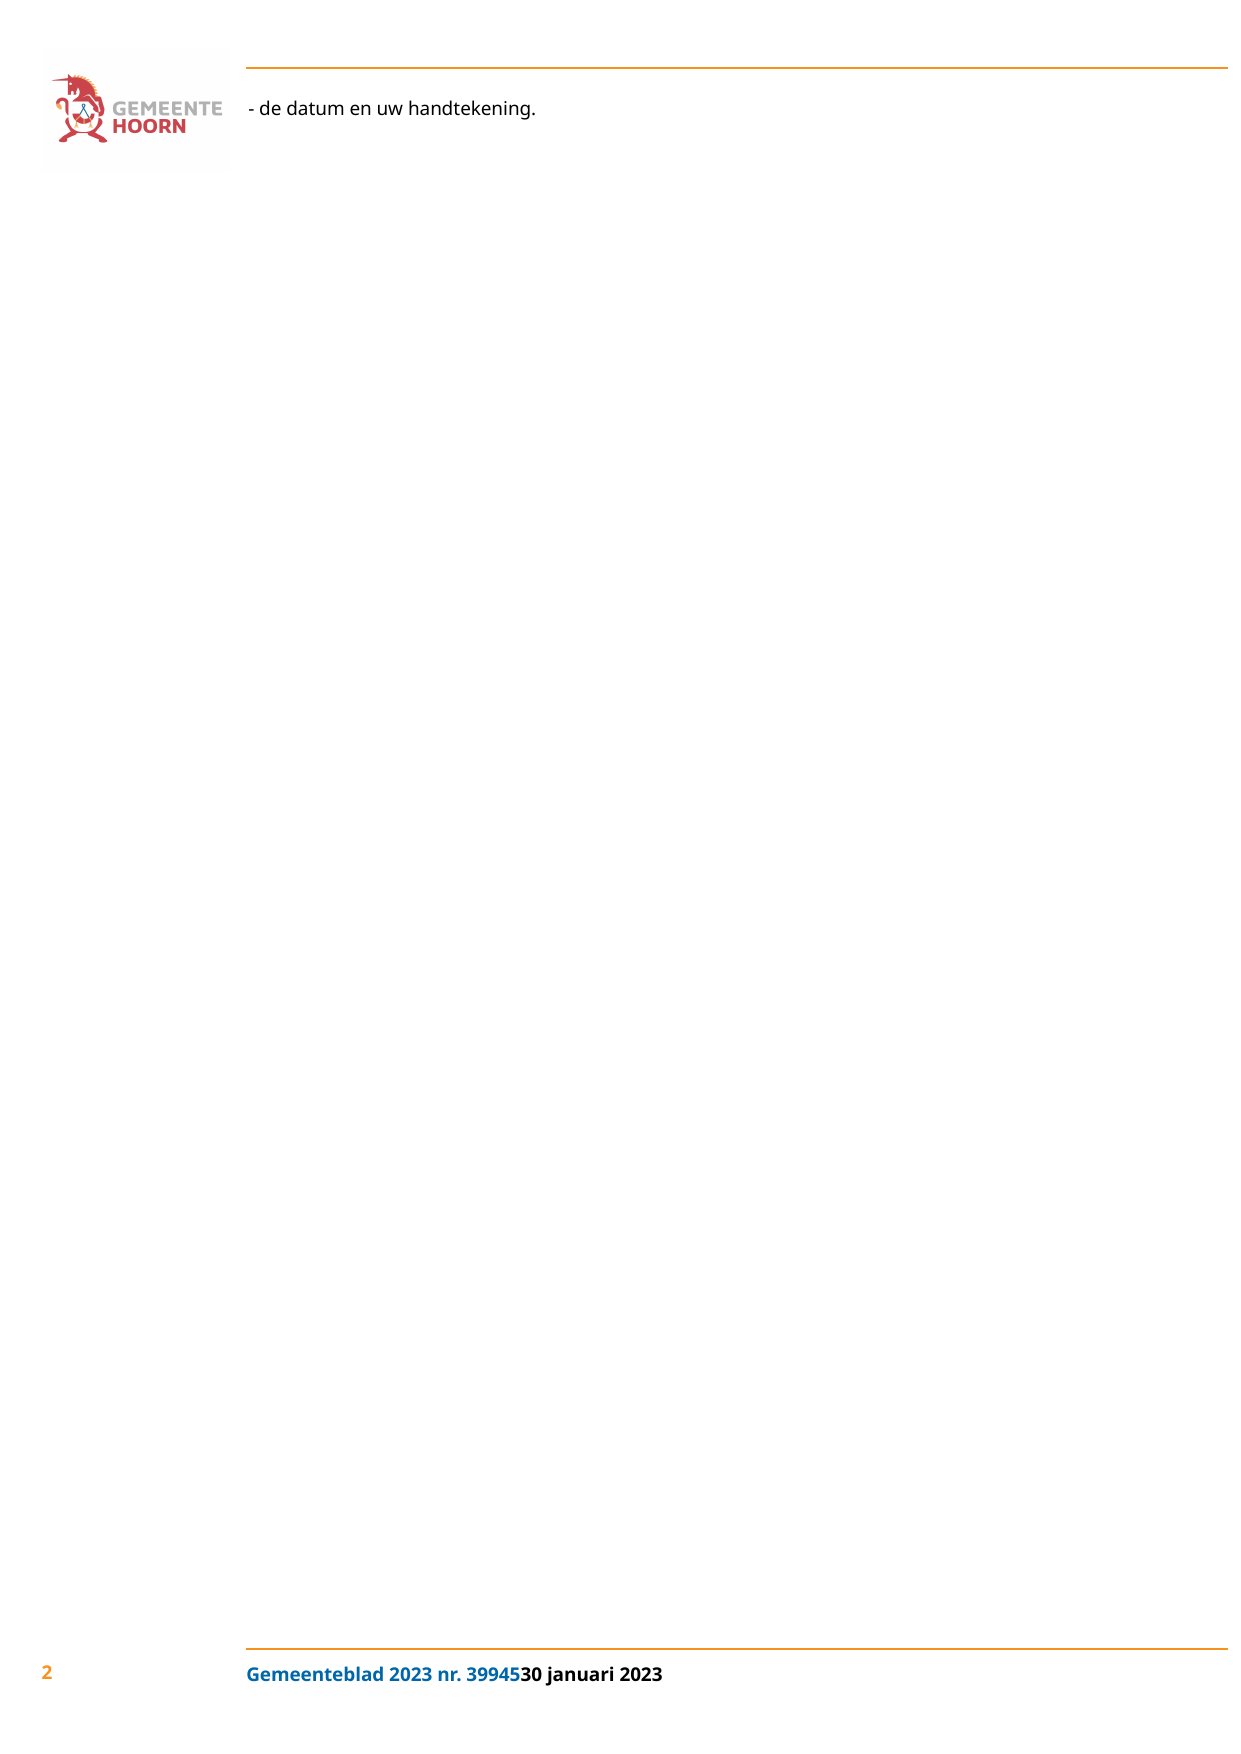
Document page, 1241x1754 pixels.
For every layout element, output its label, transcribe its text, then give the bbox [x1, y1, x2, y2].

picture [41, 47, 231, 172]
text - de datum en uw handtekening. [248, 95, 1152, 121]
